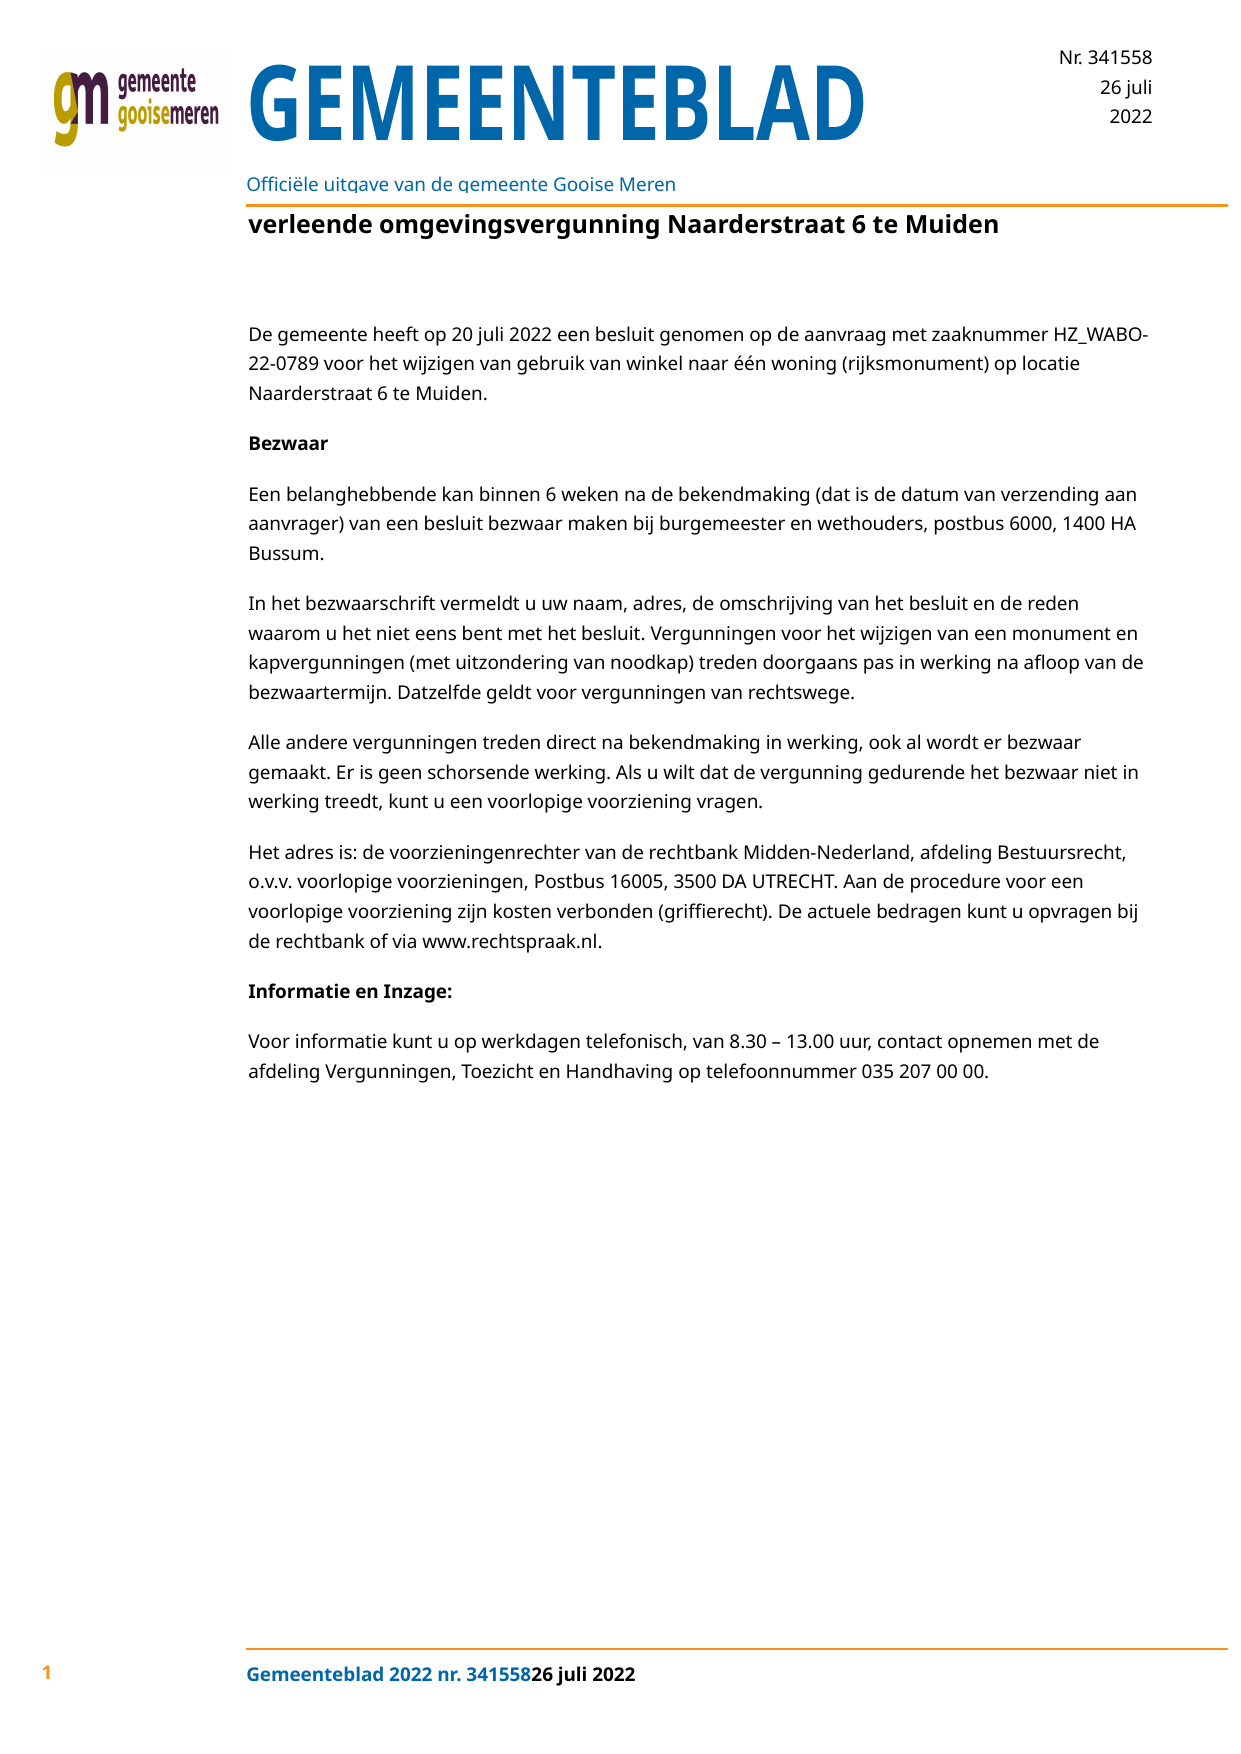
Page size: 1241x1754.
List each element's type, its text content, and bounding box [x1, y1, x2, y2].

text Voor informatie kunt u op werkdagen telefonisch, van 8.30 – 13.00 uur, contact opnemen met de afdeling Vergunningen, Toezicht en Handhaving op telefoonnummer 035 207 00 00. [248, 1029, 1152, 1084]
text Informatie en Inzage: [248, 978, 1152, 1004]
text In het bezwaarschrift vermeldt u uw naam, adres, de omschrijving van het besluit en de reden waarom u het niet eens bent met het besluit. Vergunningen voor het wijzigen van een monument en kapvergunningen (met uitzondering van noodkap) treden doorgaans pas in werking na afloop van de bezwaartermijn. Datzelfde geldt voor vergunningen van rechtswege. [248, 590, 1152, 705]
text verleende omgevingsvergunning Naarderstraat 6 te Muiden [248, 207, 1152, 241]
text Bezwaar [248, 430, 1152, 456]
text Een belanghebbende kan binnen 6 weken na de bekendmaking (dat is de datum van verzending aan aanvrager) van een besluit bezwaar maken bij burgemeester en wethouders, postbus 6000, 1400 HA Bussum. [248, 481, 1152, 566]
text De gemeente heeft op 20 juli 2022 een besluit genomen op de aanvraag met zaaknummer HZ_WABO-22-0789 voor het wijzigen van gebruik van winkel naar één woning (rijksmonument) op locatie Naarderstraat 6 te Muiden. [248, 321, 1152, 406]
text Alle andere vergunningen treden direct na bekendmaking in werking, ook al wordt er bezwaar gemaakt. Er is geen schorsende werking. Als u wilt dat de vergunning gedurende het bezwaar niet in werking treedt, kunt u een voorlopige voorziening vragen. [248, 729, 1152, 814]
text Het adres is: de voorzieningenrechter van de rechtbank Midden-Nederland, afdeling Bestuursrecht, o.v.v. voorlopige voorzieningen, Postbus 16005, 3500 DA UTRECHT. Aan de procedure voor een voorlopige voorziening zijn kosten verbonden (griffierecht). De actuele bedragen kunt u opvragen bij de rechtbank of via www.rechtspraak.nl. [248, 839, 1152, 953]
picture [41, 47, 231, 172]
